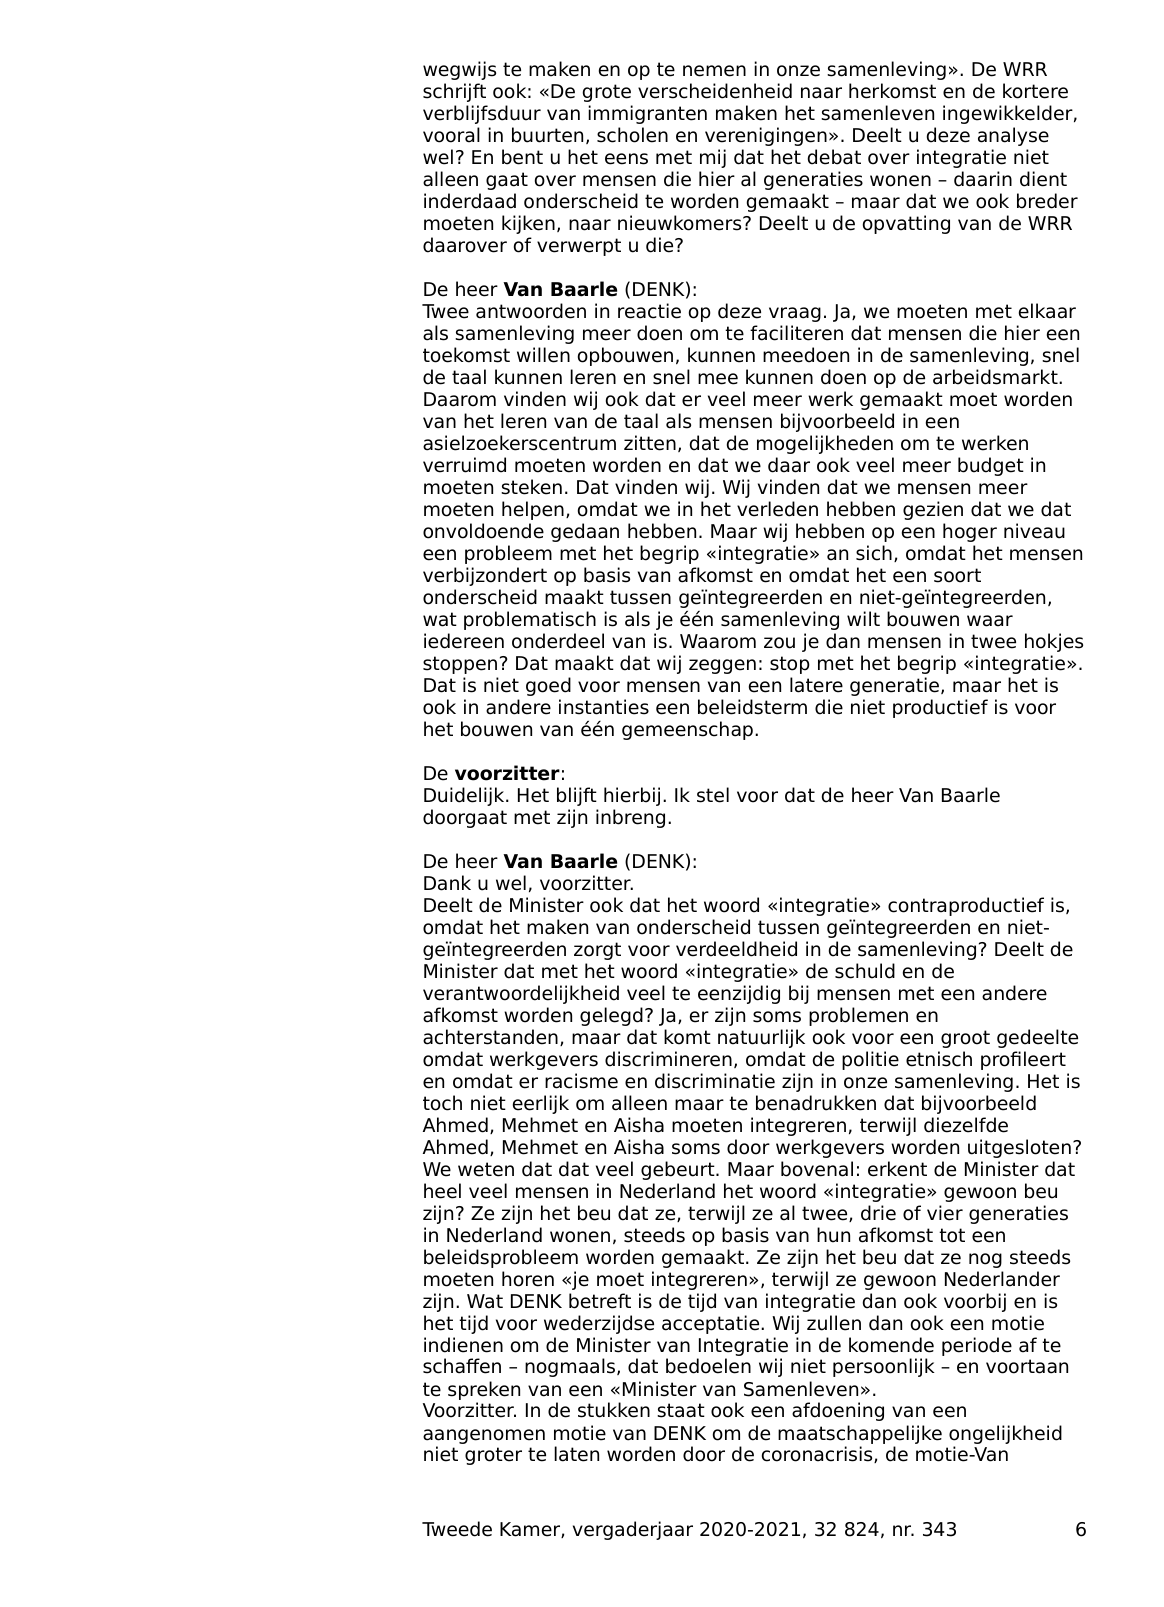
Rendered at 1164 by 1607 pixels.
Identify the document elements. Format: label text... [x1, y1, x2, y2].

text Deelt de Minister ook dat het woord «integratie» contraproductief is, omdat het maken van onderscheid tussen geïntegreerden en niet-geïntegreerden zorgt voor verdeeldheid in de samenleving? Deelt de Minister dat met het woord «integratie» de schuld en de verantwoordelijkheid veel te eenzijdig bij mensen met een andere afkomst worden gelegd? Ja, er zijn soms problemen en achterstanden, maar dat komt natuurlijk ook voor een groot gedeelte omdat werkgevers discrimineren, omdat de politie etnisch profileert en omdat er racisme en discriminatie zijn in onze samenleving. Het is toch niet eerlijk om alleen maar te benadrukken dat bijvoorbeeld Ahmed, Mehmet en Aisha moeten integreren, terwijl diezelfde Ahmed, Mehmet en Aisha soms door werkgevers worden uitgesloten? We weten dat dat veel gebeurt. Maar bovenal: erkent de Minister dat heel veel mensen in Nederland het woord «integratie» gewoon beu zijn? Ze zijn het beu dat ze, terwijl ze al twee, drie of vier generaties in Nederland wonen, steeds op basis van hun afkomst tot een beleidsprobleem worden gemaakt. Ze zijn het beu dat ze nog steeds moeten horen «je moet integreren», terwijl ze gewoon Nederlander zijn. Wat DENK betreft is de tijd van integratie dan ook voorbij en is het tijd voor wederzijdse acceptatie. Wij zullen dan ook een motie indienen om de Minister van Integratie in de komende periode af te schaffen – nogmaals, dat bedoelen wij niet persoonlijk – en voortaan te spreken van een «Minister van Samenleven». [422, 895, 1087, 1400]
text wegwijs te maken en op te nemen in onze samenleving». De WRR schrijft ook: «De grote verscheidenheid naar herkomst en de kortere verblijfsduur van immigranten maken het samenleven ingewikkelder, vooral in buurten, scholen en verenigingen». Deelt u deze analyse wel? En bent u het eens met mij dat het debat over integratie niet alleen gaat over mensen die hier al generaties wonen – daarin dient inderdaad onderscheid te worden gemaakt – maar dat we ook breder moeten kijken, naar nieuwkomers? Deelt u de opvatting van de WRR daarover of verwerpt u die? [422, 59, 1087, 257]
text Voorzitter. In de stukken staat ook een afdoening van een aangenomen motie van DENK om de maatschappelijke ongelijkheid niet groter te laten worden door de coronacrisis, de motie-Van [422, 1400, 1087, 1466]
text De heer Van Baarle (DENK): [422, 279, 1087, 301]
text De heer Van Baarle (DENK): [422, 851, 1087, 873]
text De voorzitter: [422, 763, 1087, 785]
text Dank u wel, voorzitter. [422, 873, 1087, 895]
text Duidelijk. Het blijft hierbij. Ik stel voor dat de heer Van Baarle doorgaat met zijn inbreng. [422, 785, 1087, 829]
text Twee antwoorden in reactie op deze vraag. Ja, we moeten met elkaar als samenleving meer doen om te faciliteren dat mensen die hier een toekomst willen opbouwen, kunnen meedoen in de samenleving, snel de taal kunnen leren en snel mee kunnen doen op de arbeidsmarkt. Daarom vinden wij ook dat er veel meer werk gemaakt moet worden van het leren van de taal als mensen bijvoorbeeld in een asielzoekerscentrum zitten, dat de mogelijkheden om te werken verruimd moeten worden en dat we daar ook veel meer budget in moeten steken. Dat vinden wij. Wij vinden dat we mensen meer moeten helpen, omdat we in het verleden hebben gezien dat we dat onvoldoende gedaan hebben. Maar wij hebben op een hoger niveau een probleem met het begrip «integratie» an sich, omdat het mensen verbijzondert op basis van afkomst en omdat het een soort onderscheid maakt tussen geïntegreerden en niet-geïntegreerden, wat problematisch is als je één samenleving wilt bouwen waar iedereen onderdeel van is. Waarom zou je dan mensen in twee hokjes stoppen? Dat maakt dat wij zeggen: stop met het begrip «integratie». Dat is niet goed voor mensen van een latere generatie, maar het is ook in andere instanties een beleidsterm die niet productief is voor het bouwen van één gemeenschap. [422, 301, 1087, 741]
